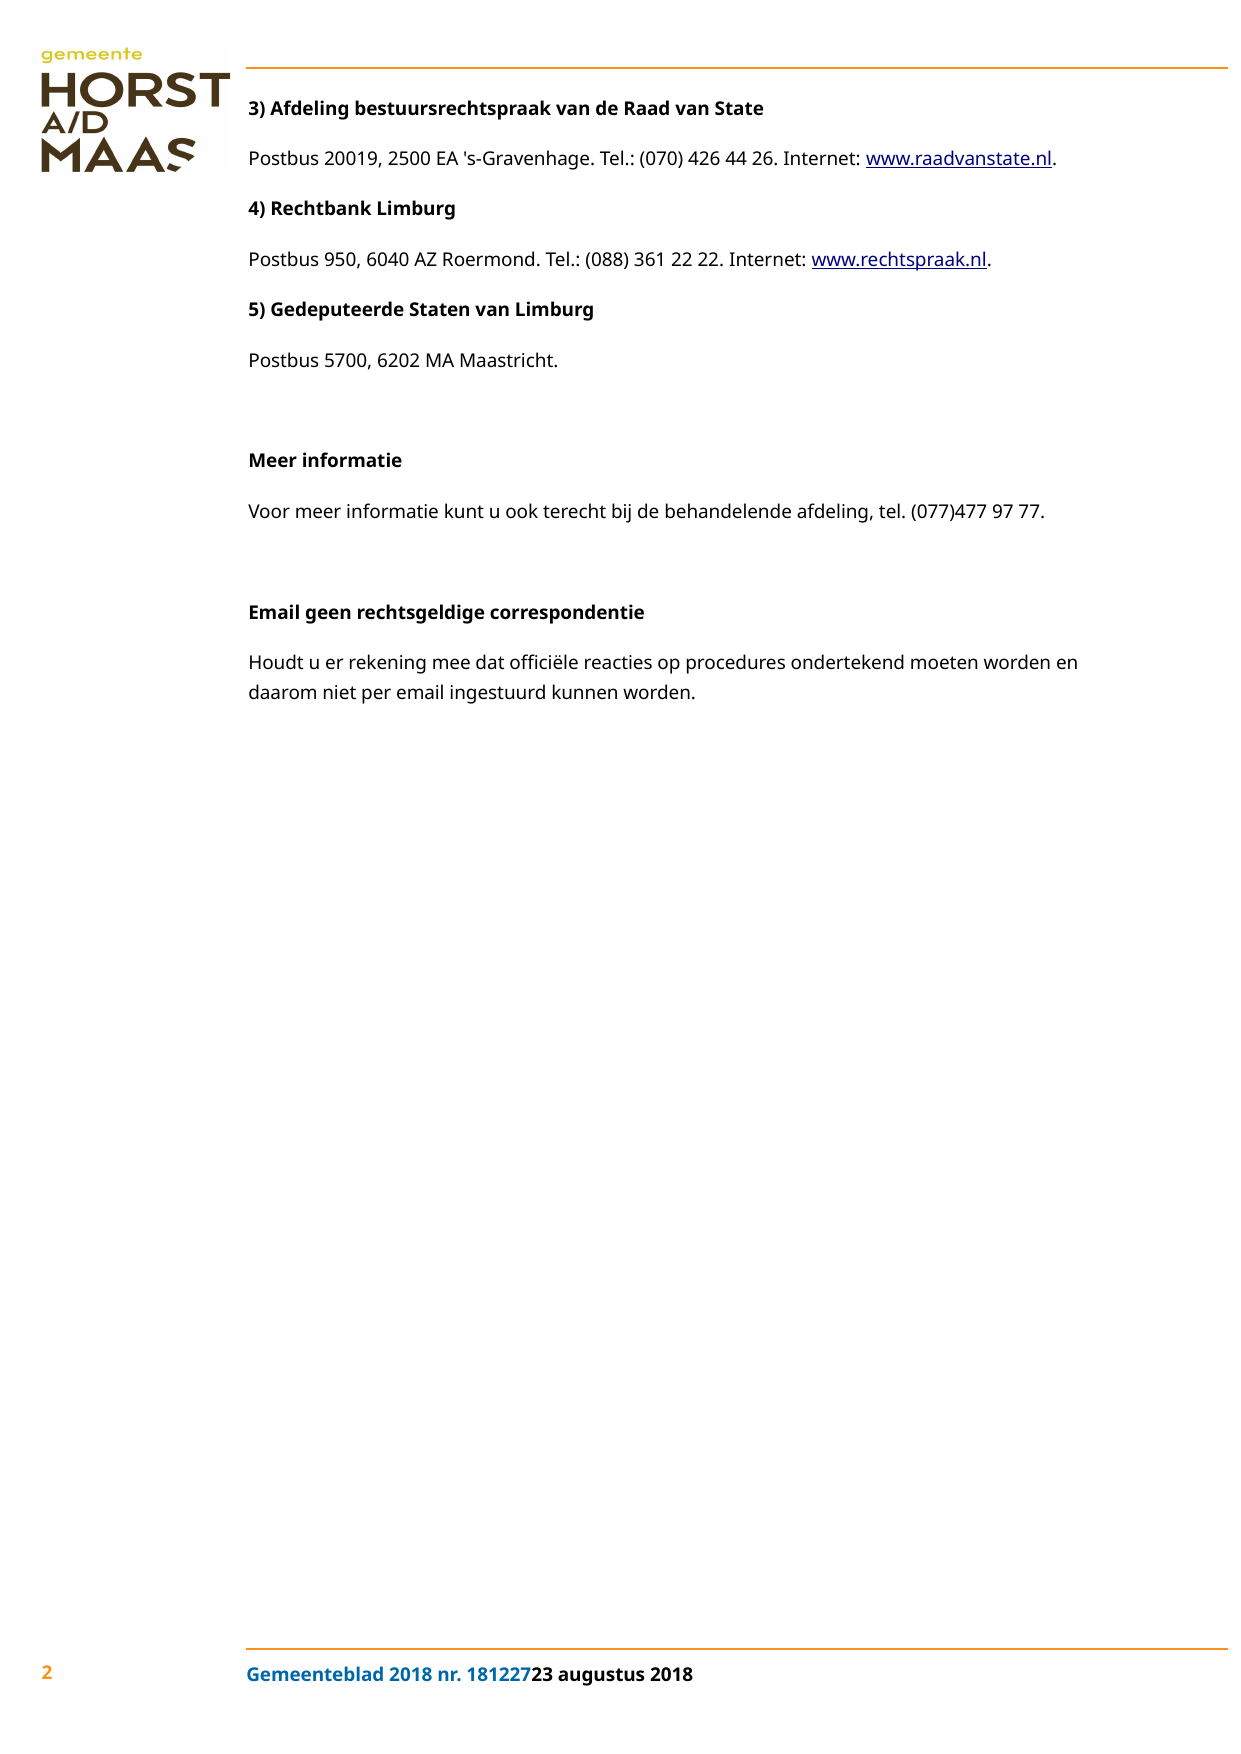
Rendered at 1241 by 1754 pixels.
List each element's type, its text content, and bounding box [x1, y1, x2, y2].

text Houdt u er rekening mee dat officiële reacties op procedures ondertekend moeten worden en daarom niet per email ingestuurd kunnen worden. [248, 649, 1152, 705]
text Postbus 950, 6040 AZ Roermond. Tel.: (088) 361 22 22. Internet: www.rechtspraak.nl. [248, 246, 1152, 272]
text Meer informatie [248, 448, 1152, 473]
text 5) Gedeputeerde Staten van Limburg [248, 296, 1152, 322]
text 4) Rechtbank Limburg [248, 196, 1152, 221]
text Voor meer informatie kunt u ook terecht bij de behandelende afdeling, tel. (077)477 97 77. [248, 498, 1152, 524]
text 3) Afdeling bestuursrechtspraak van de Raad van State [248, 95, 1152, 121]
picture [41, 47, 231, 172]
text Postbus 20019, 2500 EA 's-Gravenhage. Tel.: (070) 426 44 26. Internet: www.raadvanstate.nl. [248, 145, 1152, 171]
text Email geen rechtsgeldige correspondentie [248, 599, 1152, 625]
text Postbus 5700, 6202 MA Maastricht. [248, 347, 1152, 373]
